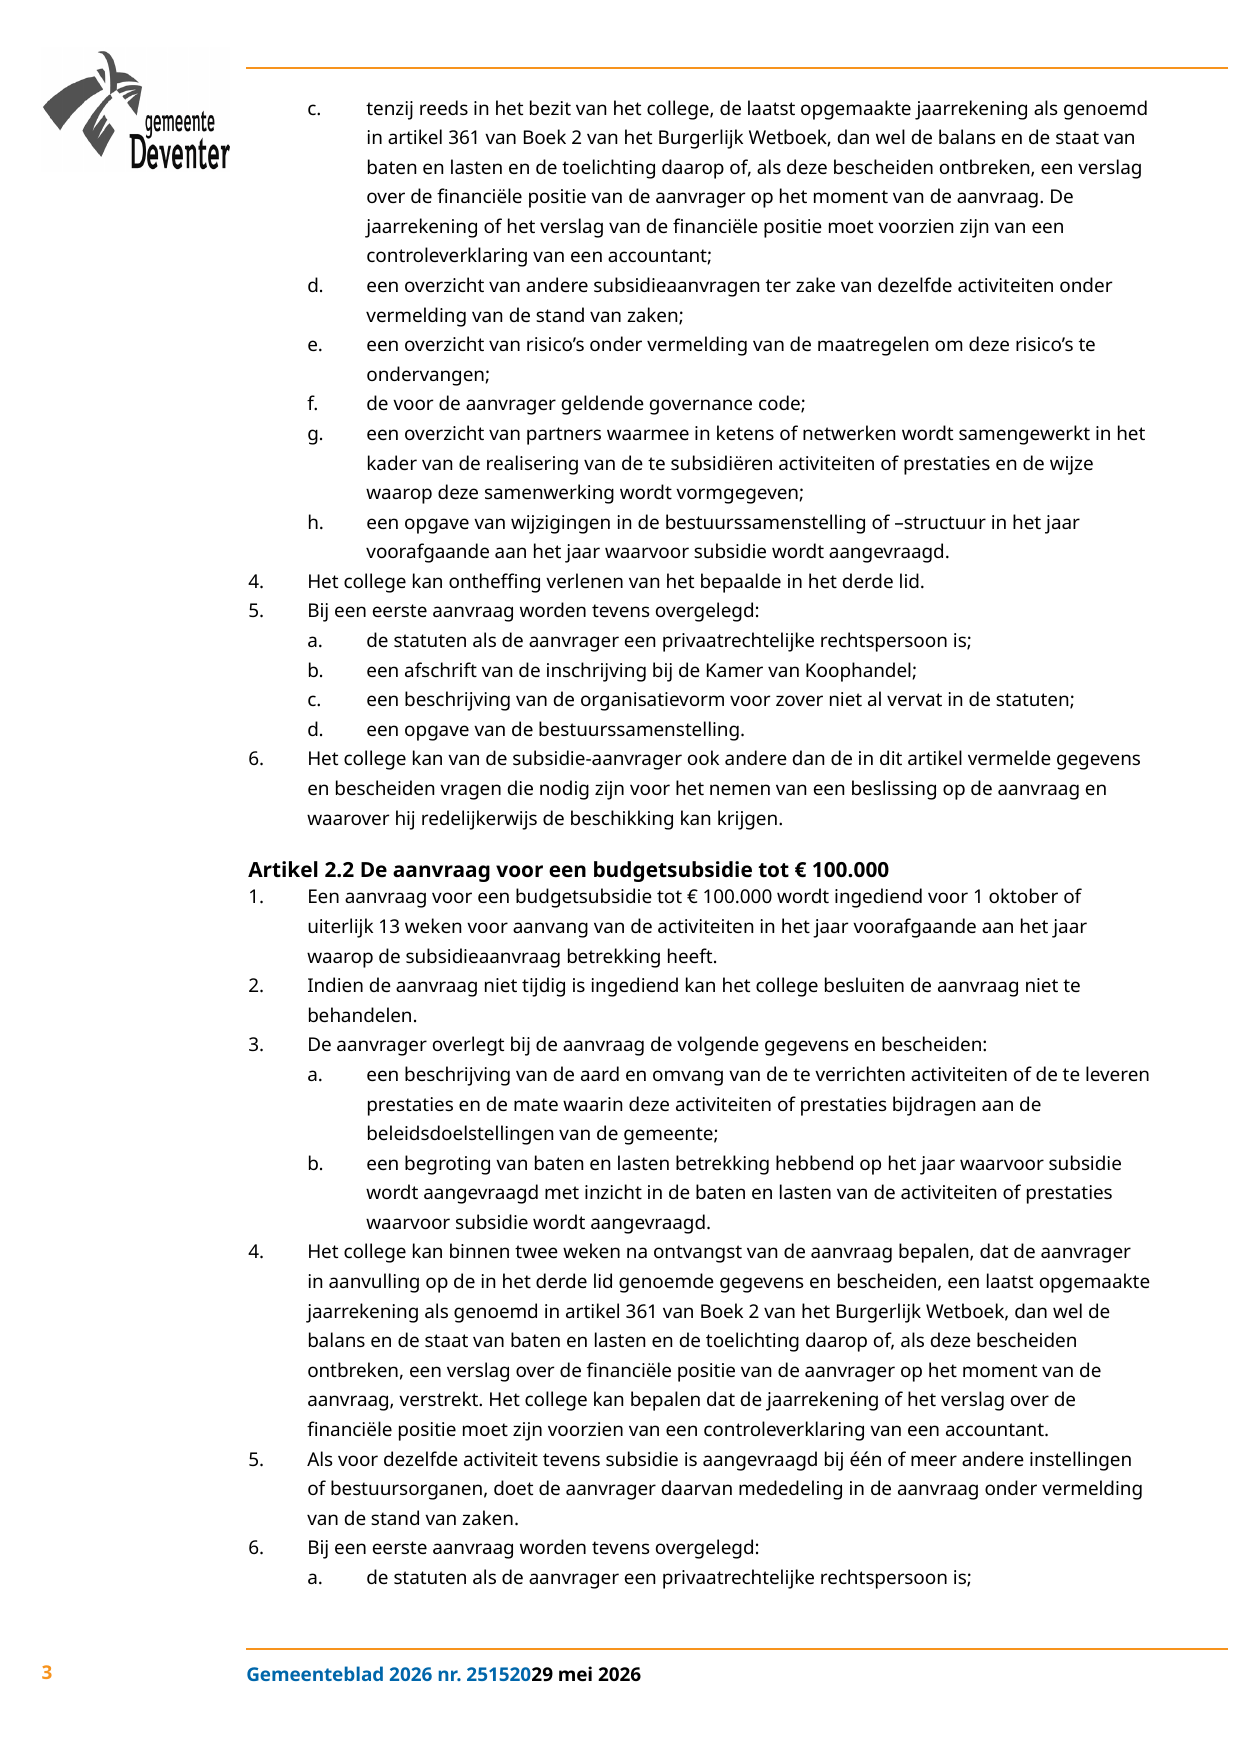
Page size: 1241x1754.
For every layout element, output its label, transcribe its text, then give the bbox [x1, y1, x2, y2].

list Indien de aanvraag niet tijdig is ingediend kan het college besluiten de aanvraag niet te behandelen. [248, 972, 1152, 1028]
list een afschrift van de inschrijving bij de Kamer van Koophandel; [307, 657, 1152, 683]
list de voor de aanvrager geldende governance code; [307, 391, 1152, 416]
list Het college kan binnen twee weken na ontvangst van de aanvraag bepalen, dat de aanvrager in aanvulling op de in het derde lid genoemde gegevens en bescheiden, een laatst opgemaakte jaarrekening als genoemd in artikel 361 van Boek 2 van het Burgerlijk Wetboek, dan wel de balans en de staat van baten en lasten en de toelichting daarop of, als deze bescheiden ontbreken, een verslag over de financiële positie van de aanvrager op het moment van de aanvraag, verstrekt. Het college kan bepalen dat de jaarrekening of het verslag over de financiële positie moet zijn voorzien van een controleverklaring van een accountant. [248, 1239, 1152, 1442]
list een overzicht van andere subsidieaanvragen ter zake van dezelfde activiteiten onder vermelding van de stand van zaken; [307, 272, 1152, 328]
list een opgave van de bestuurssamenstelling. [307, 716, 1152, 742]
list Het college kan ontheffing verlenen van het bepaalde in het derde lid. [248, 568, 1152, 594]
picture [41, 47, 231, 172]
list een beschrijving van de aard en omvang van de te verrichten activiteiten of de te leveren prestaties en de mate waarin deze activiteiten of prestaties bijdragen aan de beleidsdoelstellingen van de gemeente; [307, 1061, 1152, 1146]
list Een aanvraag voor een budgetsubsidie tot € 100.000 wordt ingediend voor 1 oktober of uiterlijk 13 weken voor aanvang van de activiteiten in het jaar voorafgaande aan het jaar waarop de subsidieaanvraag betrekking heeft. [248, 884, 1152, 968]
list De aanvrager overlegt bij de aanvraag de volgende gegevens en bescheiden: [248, 1032, 1152, 1057]
list tenzij reeds in het bezit van het college, de laatst opgemaakte jaarrekening als genoemd in artikel 361 van Boek 2 van het Burgerlijk Wetboek, dan wel de balans en de staat van baten en lasten en de toelichting daarop of, als deze bescheiden ontbreken, een verslag over de financiële positie van de aanvrager op het moment van de aanvraag. De jaarrekening of het verslag van de financiële positie moet voorzien zijn van een controleverklaring van een accountant; [307, 95, 1152, 268]
list een overzicht van risico’s onder vermelding van de maatregelen om deze risico’s te ondervangen; [307, 331, 1152, 387]
list een beschrijving van de organisatievorm voor zover niet al vervat in de statuten; [307, 686, 1152, 712]
list Bij een eerste aanvraag worden tevens overgelegd: [248, 598, 1152, 623]
list een opgave van wijzigingen in de bestuurssamenstelling of –structuur in het jaar voorafgaande aan het jaar waarvoor subsidie wordt aangevraagd. [307, 509, 1152, 564]
list Het college kan van de subsidie-aanvrager ook andere dan de in dit artikel vermelde gegevens en bescheiden vragen die nodig zijn voor het nemen van een beslissing op de aanvraag en waarover hij redelijkerwijs de beschikking kan krijgen. [248, 746, 1152, 831]
list de statuten als de aanvrager een privaatrechtelijke rechtspersoon is; [307, 627, 1152, 653]
list Als voor dezelfde activiteit tevens subsidie is aangevraagd bij één of meer andere instellingen of bestuursorganen, doet de aanvrager daarvan mededeling in de aanvraag onder vermelding van de stand van zaken. [248, 1446, 1152, 1531]
list de statuten als de aanvrager een privaatrechtelijke rechtspersoon is; [307, 1564, 1152, 1590]
text Artikel 2.2 De aanvraag voor een budgetsubsidie tot € 100.000 [248, 855, 1152, 884]
list een overzicht van partners waarmee in ketens of netwerken wordt samengewerkt in het kader van de realisering van de te subsidiëren activiteiten of prestaties en de wijze waarop deze samenwerking wordt vormgegeven; [307, 420, 1152, 505]
list een begroting van baten en lasten betrekking hebbend op het jaar waarvoor subsidie wordt aangevraagd met inzicht in de baten en lasten van de activiteiten of prestaties waarvoor subsidie wordt aangevraagd. [307, 1150, 1152, 1235]
list Bij een eerste aanvraag worden tevens overgelegd: [248, 1534, 1152, 1560]
